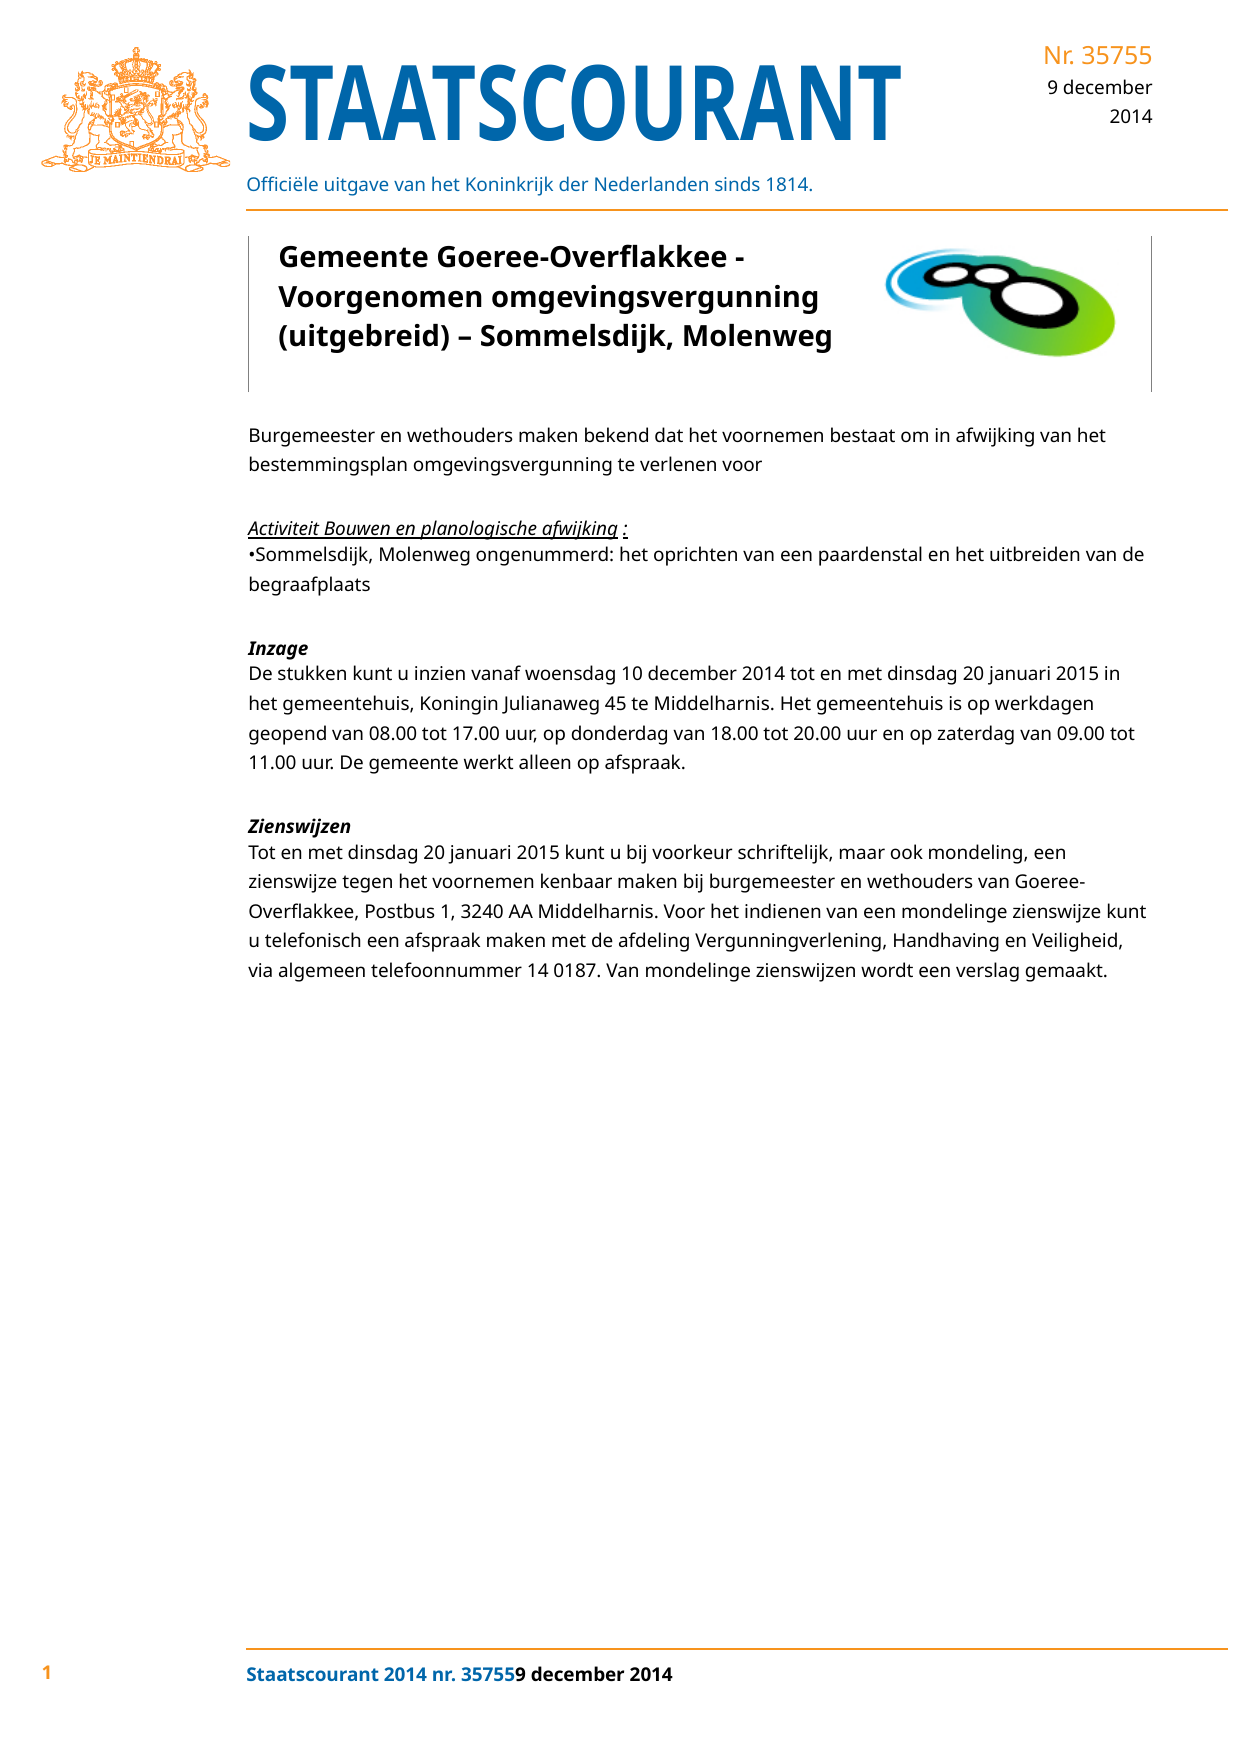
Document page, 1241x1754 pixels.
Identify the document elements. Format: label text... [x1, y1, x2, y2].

picture [41, 47, 231, 172]
text Tot en met dinsdag 20 januari 2015 kunt u bij voorkeur schriftelijk, maar ook mondeling, een zienswijze tegen het voornemen kenbaar maken bij burgemeester en wethouders van Goeree-Overflakkee, Postbus 1, 3240 AA Middelharnis. Voor het indienen van een mondelinge zienswijze kunt u telefonisch een afspraak maken met de afdeling Vergunningverlening, Handhaving en Veiligheid, via algemeen telefoonnummer 14 0187. Van mondelinge zienswijzen wordt een verslag gemaakt. [248, 839, 1152, 983]
text De stukken kunt u inzien vanaf woensdag 10 december 2014 tot en met dinsdag 20 januari 2015 in het gemeentehuis, Koningin Julianaweg 45 te Middelharnis. Het gemeentehuis is op werkdagen geopend van 08.00 tot 17.00 uur, op donderdag van 18.00 tot 20.00 uur en op zaterdag van 09.00 tot 11.00 uur. De gemeente werkt alleen op afspraak. [248, 661, 1152, 775]
text Zienswijzen [248, 813, 1152, 839]
picture [882, 236, 1119, 367]
text •Sommelsdijk, Molenweg ongenummerd: het oprichten van een paardenstal en het uitbreiden van de begraafplaats [248, 541, 1152, 597]
table_header Gemeente Goeree-Overflakkee - Voorgenomen omgevingsvergunning (uitgebreid) – Sommelsdijk, Molenweg [249, 236, 850, 392]
table_header [850, 236, 1151, 392]
text Burgemeester en wethouders maken bekend dat het voornemen bestaat om in afwijking van het bestemmingsplan omgevingsvergunning te verlenen voor [248, 422, 1152, 477]
text Activiteit Bouwen en planologische afwijking : [248, 516, 1152, 541]
text Inzage [248, 635, 1152, 661]
